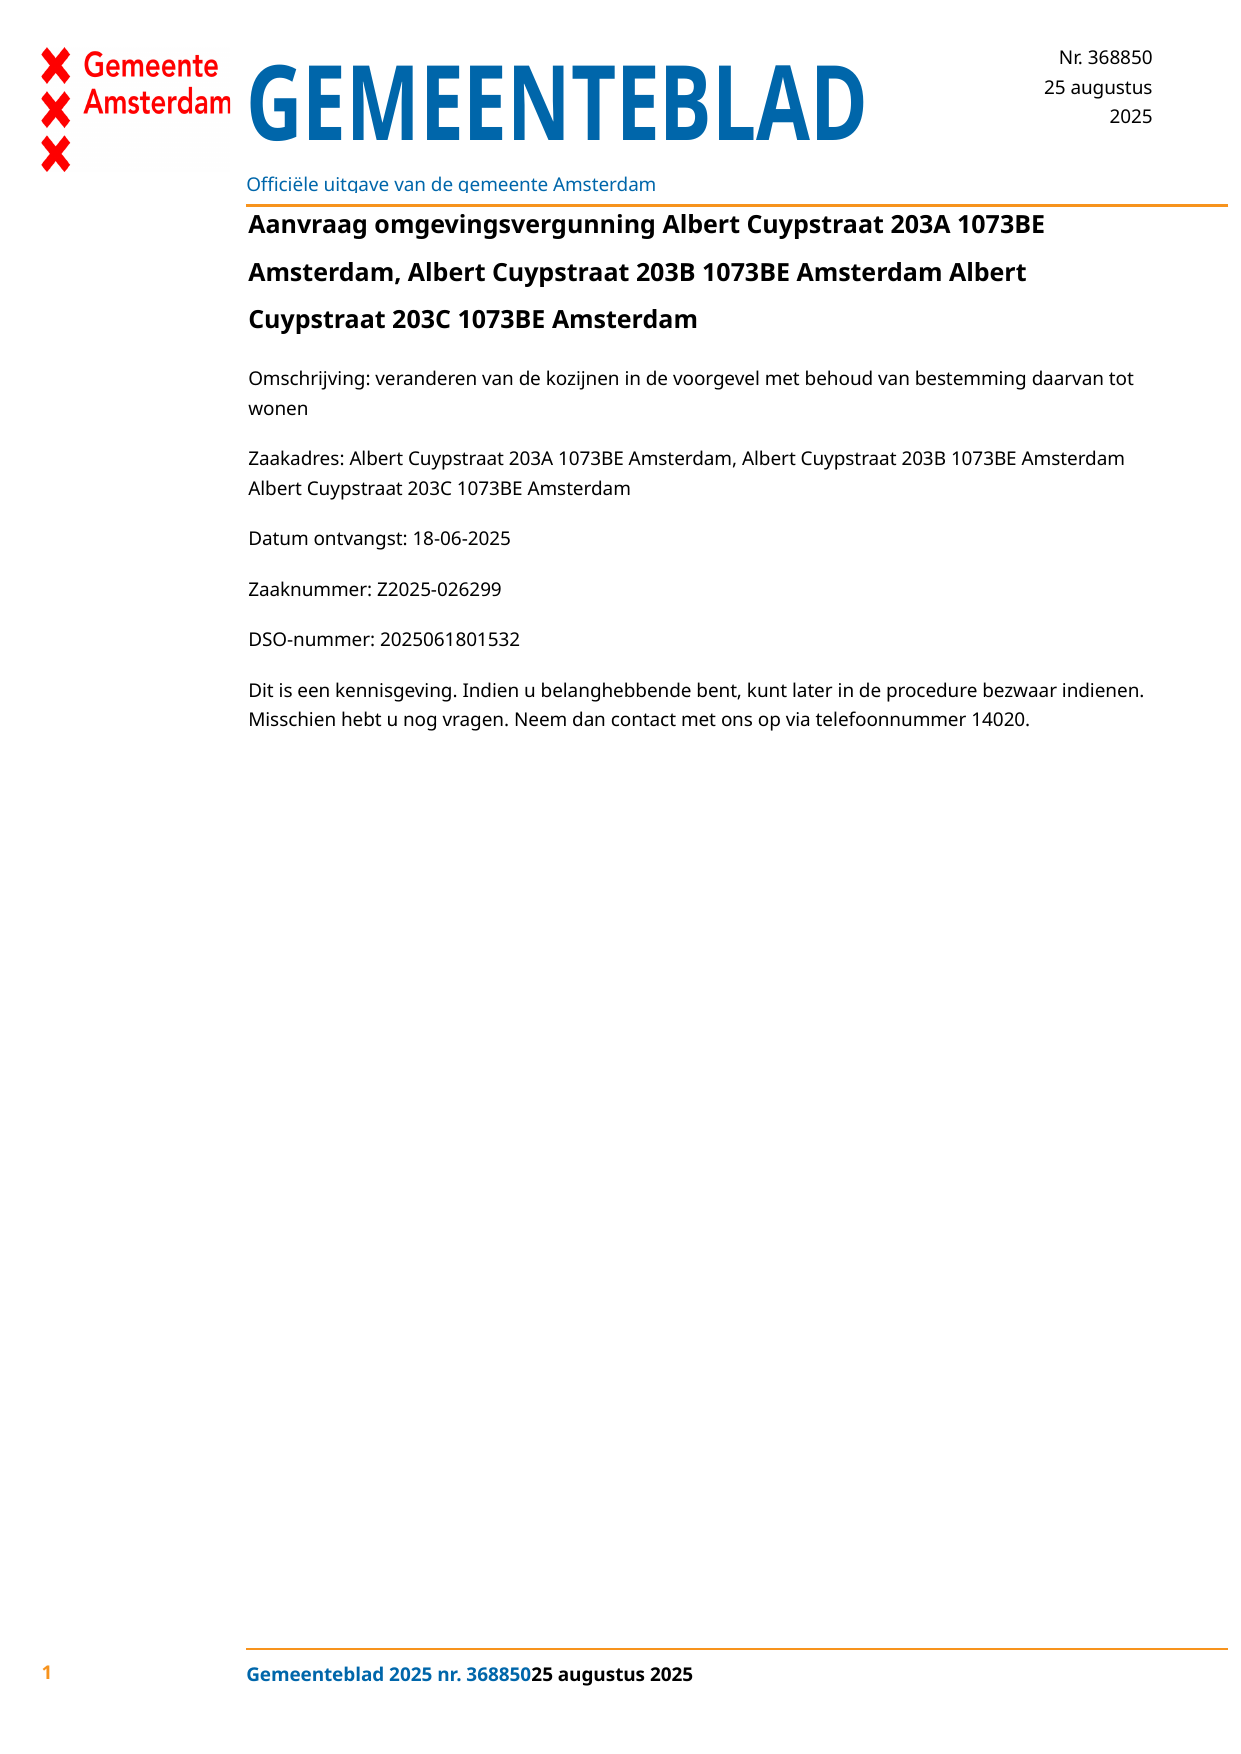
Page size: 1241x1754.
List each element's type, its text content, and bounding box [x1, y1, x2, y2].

text Datum ontvangst: 18-06-2025 [248, 526, 1152, 551]
text Aanvraag omgevingsvergunning Albert Cuypstraat 203A 1073BE Amsterdam, Albert Cuypstraat 203B 1073BE Amsterdam Albert Cuypstraat 203C 1073BE Amsterdam [248, 207, 1152, 336]
text Omschrijving: veranderen van de kozijnen in de voorgevel met behoud van bestemming daarvan tot wonen [248, 366, 1152, 421]
text Zaakadres: Albert Cuypstraat 203A 1073BE Amsterdam, Albert Cuypstraat 203B 1073BE Amsterdam Albert Cuypstraat 203C 1073BE Amsterdam [248, 446, 1152, 501]
text Dit is een kennisgeving. Indien u belanghebbende bent, kunt later in de procedure bezwaar indienen. Misschien hebt u nog vragen. Neem dan contact met ons op via telefoonnummer 14020. [248, 677, 1152, 732]
text DSO-nummer: 2025061801532 [248, 626, 1152, 652]
picture [41, 47, 231, 172]
text Zaaknummer: Z2025-026299 [248, 576, 1152, 602]
